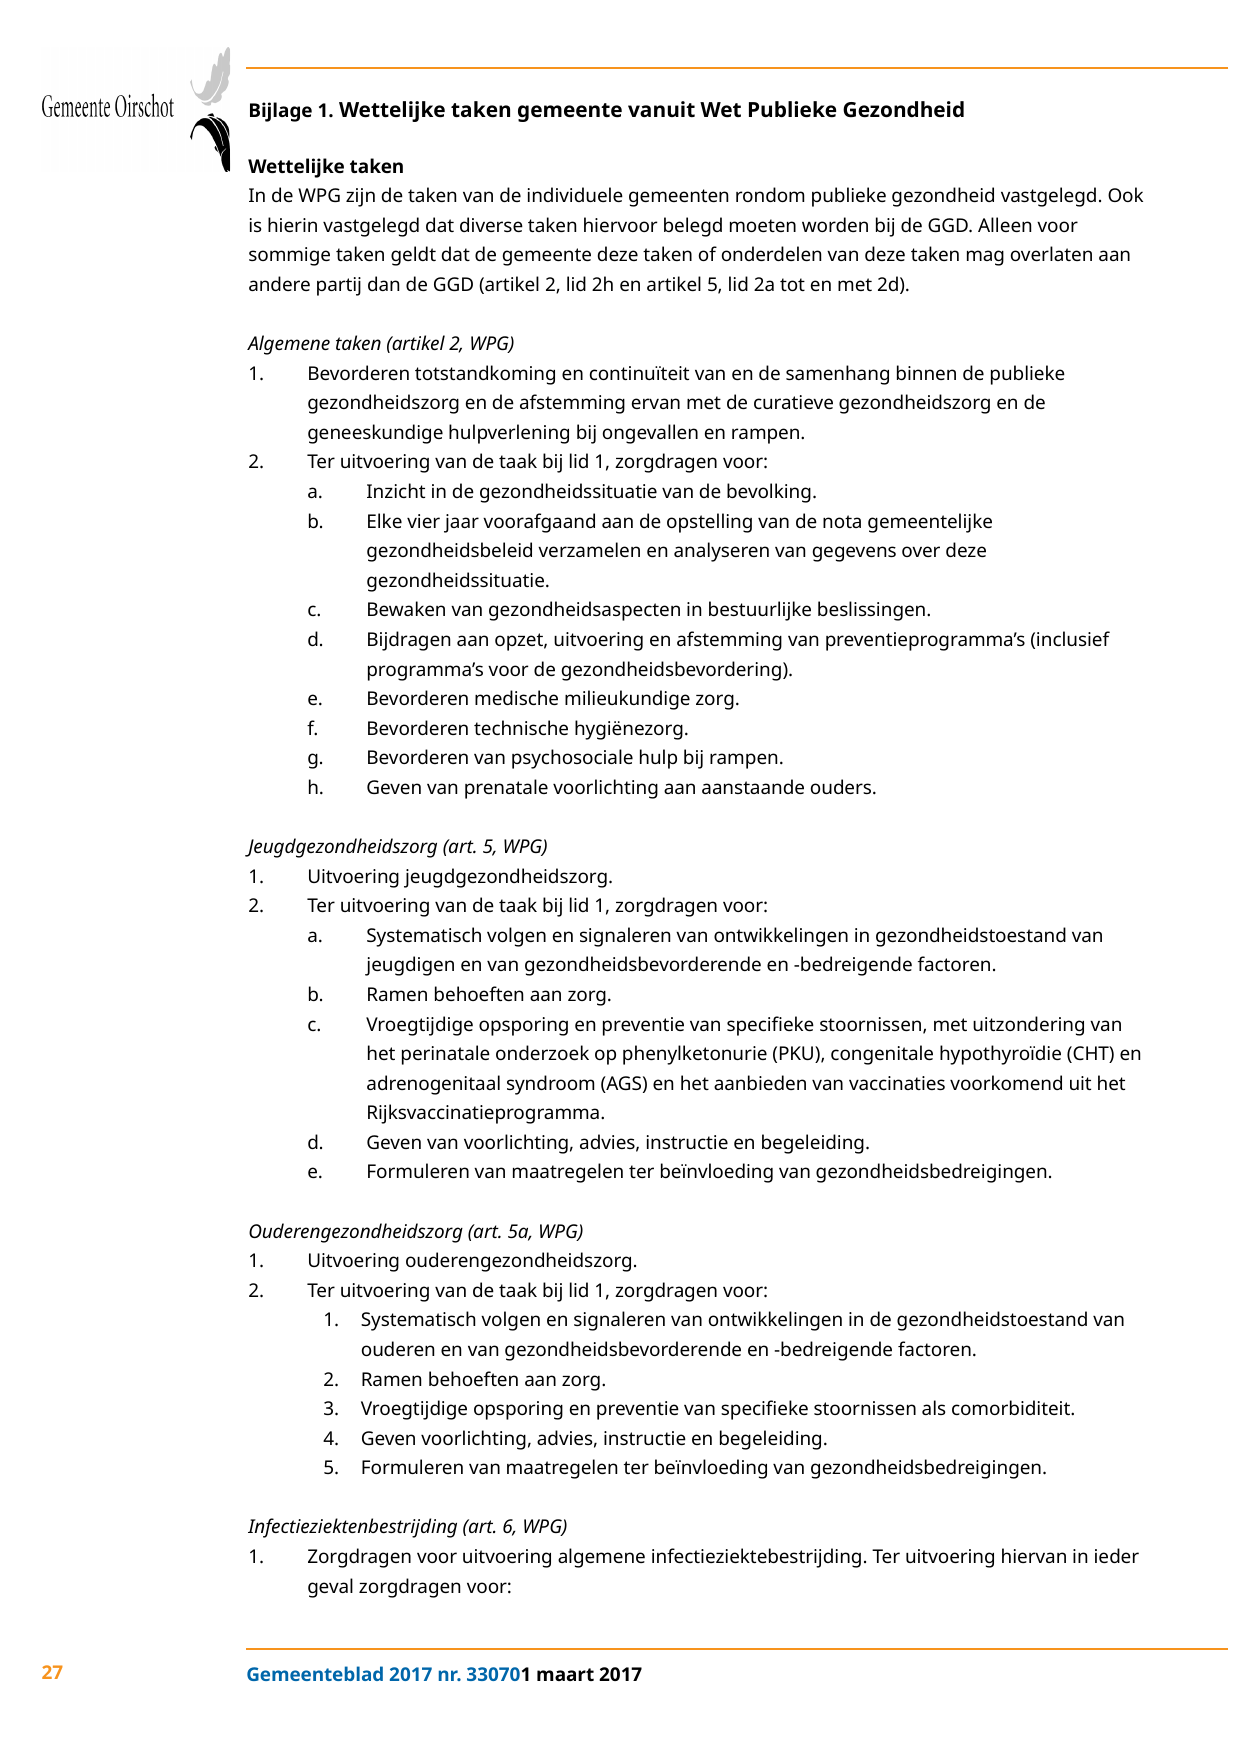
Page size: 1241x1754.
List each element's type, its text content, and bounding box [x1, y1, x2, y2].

list Bevorderen technische hygiënezorg. [307, 715, 1152, 741]
list Bevorderen medische milieukundige zorg. [307, 685, 1152, 711]
text Bijlage 1. Wettelijke taken gemeente vanuit Wet Publieke Gezondheid [248, 95, 1152, 123]
list Inzicht in de gezondheidssituatie van de bevolking. [307, 478, 1152, 504]
list Formuleren van maatregelen ter beïnvloeding van gezondheidsbedreigingen. [307, 1159, 1152, 1184]
list Ter uitvoering van de taak bij lid 1, zorgdragen voor: [248, 449, 1152, 474]
list Ramen behoeften aan zorg. [307, 981, 1152, 1007]
list Systematisch volgen en signaleren van ontwikkelingen in gezondheidstoestand van jeugdigen en van gezondheidsbevorderende en -bedreigende factoren. [307, 922, 1152, 977]
list Ramen behoeften aan zorg. [323, 1366, 1152, 1392]
list Geven voorlichting, advies, instructie en begeleiding. [323, 1425, 1152, 1451]
list Uitvoering ouderengezondheidszorg. [248, 1247, 1152, 1273]
list Systematisch volgen en signaleren van ontwikkelingen in de gezondheidstoestand van ouderen en van gezondheidsbevorderende en -bedreigende factoren. [323, 1307, 1152, 1362]
list Bewaken van gezondheidsaspecten in bestuurlijke beslissingen. [307, 597, 1152, 622]
list Uitvoering jeugdgezondheidszorg. [248, 863, 1152, 889]
list Elke vier jaar voorafgaand aan de opstelling van de nota gemeentelijke gezondheidsbeleid verzamelen en analyseren van gegevens over deze gezondheidssituatie. [307, 508, 1152, 593]
list Geven van voorlichting, advies, instructie en begeleiding. [307, 1129, 1152, 1155]
list Bevorderen totstandkoming en continuïteit van en de samenhang binnen de publieke gezondheidszorg en de afstemming ervan met de curatieve gezondheidszorg en de geneeskundige hulpverlening bij ongevallen en rampen. [248, 360, 1152, 445]
list Vroegtijdige opsporing en preventie van specifieke stoornissen, met uitzondering van het perinatale onderzoek op phenylketonurie (PKU), congenitale hypothyroïdie (CHT) en adrenogenitaal syndroom (AGS) en het aanbieden van vaccinaties voorkomend uit het Rijksvaccinatieprogramma. [307, 1011, 1152, 1125]
text Algemene taken (artikel 2, WPG) [248, 330, 1152, 356]
picture [41, 47, 231, 172]
list Formuleren van maatregelen ter beïnvloeding van gezondheidsbedreigingen. [323, 1454, 1152, 1480]
list Zorgdragen voor uitvoering algemene infectieziektebestrijding. Ter uitvoering hiervan in ieder geval zorgdragen voor: [248, 1543, 1152, 1599]
list Geven van prenatale voorlichting aan aanstaande ouders. [307, 774, 1152, 800]
list Ter uitvoering van de taak bij lid 1, zorgdragen voor: [248, 1277, 1152, 1303]
text Ouderengezondheidszorg (art. 5a, WPG) [248, 1218, 1152, 1244]
text Infectieziektenbestrijding (art. 6, WPG) [248, 1514, 1152, 1539]
text Jeugdgezondheidszorg (art. 5, WPG) [248, 833, 1152, 859]
list Vroegtijdige opsporing en preventie van specifieke stoornissen als comorbiditeit. [323, 1395, 1152, 1421]
list Bevorderen van psychosociale hulp bij rampen. [307, 744, 1152, 770]
text Wettelijke taken [248, 153, 1152, 179]
text In de WPG zijn de taken van de individuele gemeenten rondom publieke gezondheid vastgelegd. Ook is hierin vastgelegd dat diverse taken hiervoor belegd moeten worden bij de GGD. Alleen voor sommige taken geldt dat de gemeente deze taken of onderdelen van deze taken mag overlaten aan andere partij dan de GGD (artikel 2, lid 2h en artikel 5, lid 2a tot en met 2d). [248, 182, 1152, 297]
list Ter uitvoering van de taak bij lid 1, zorgdragen voor: [248, 892, 1152, 918]
list Bijdragen aan opzet, uitvoering en afstemming van preventieprogramma’s (inclusief programma’s voor de gezondheidsbevordering). [307, 626, 1152, 682]
